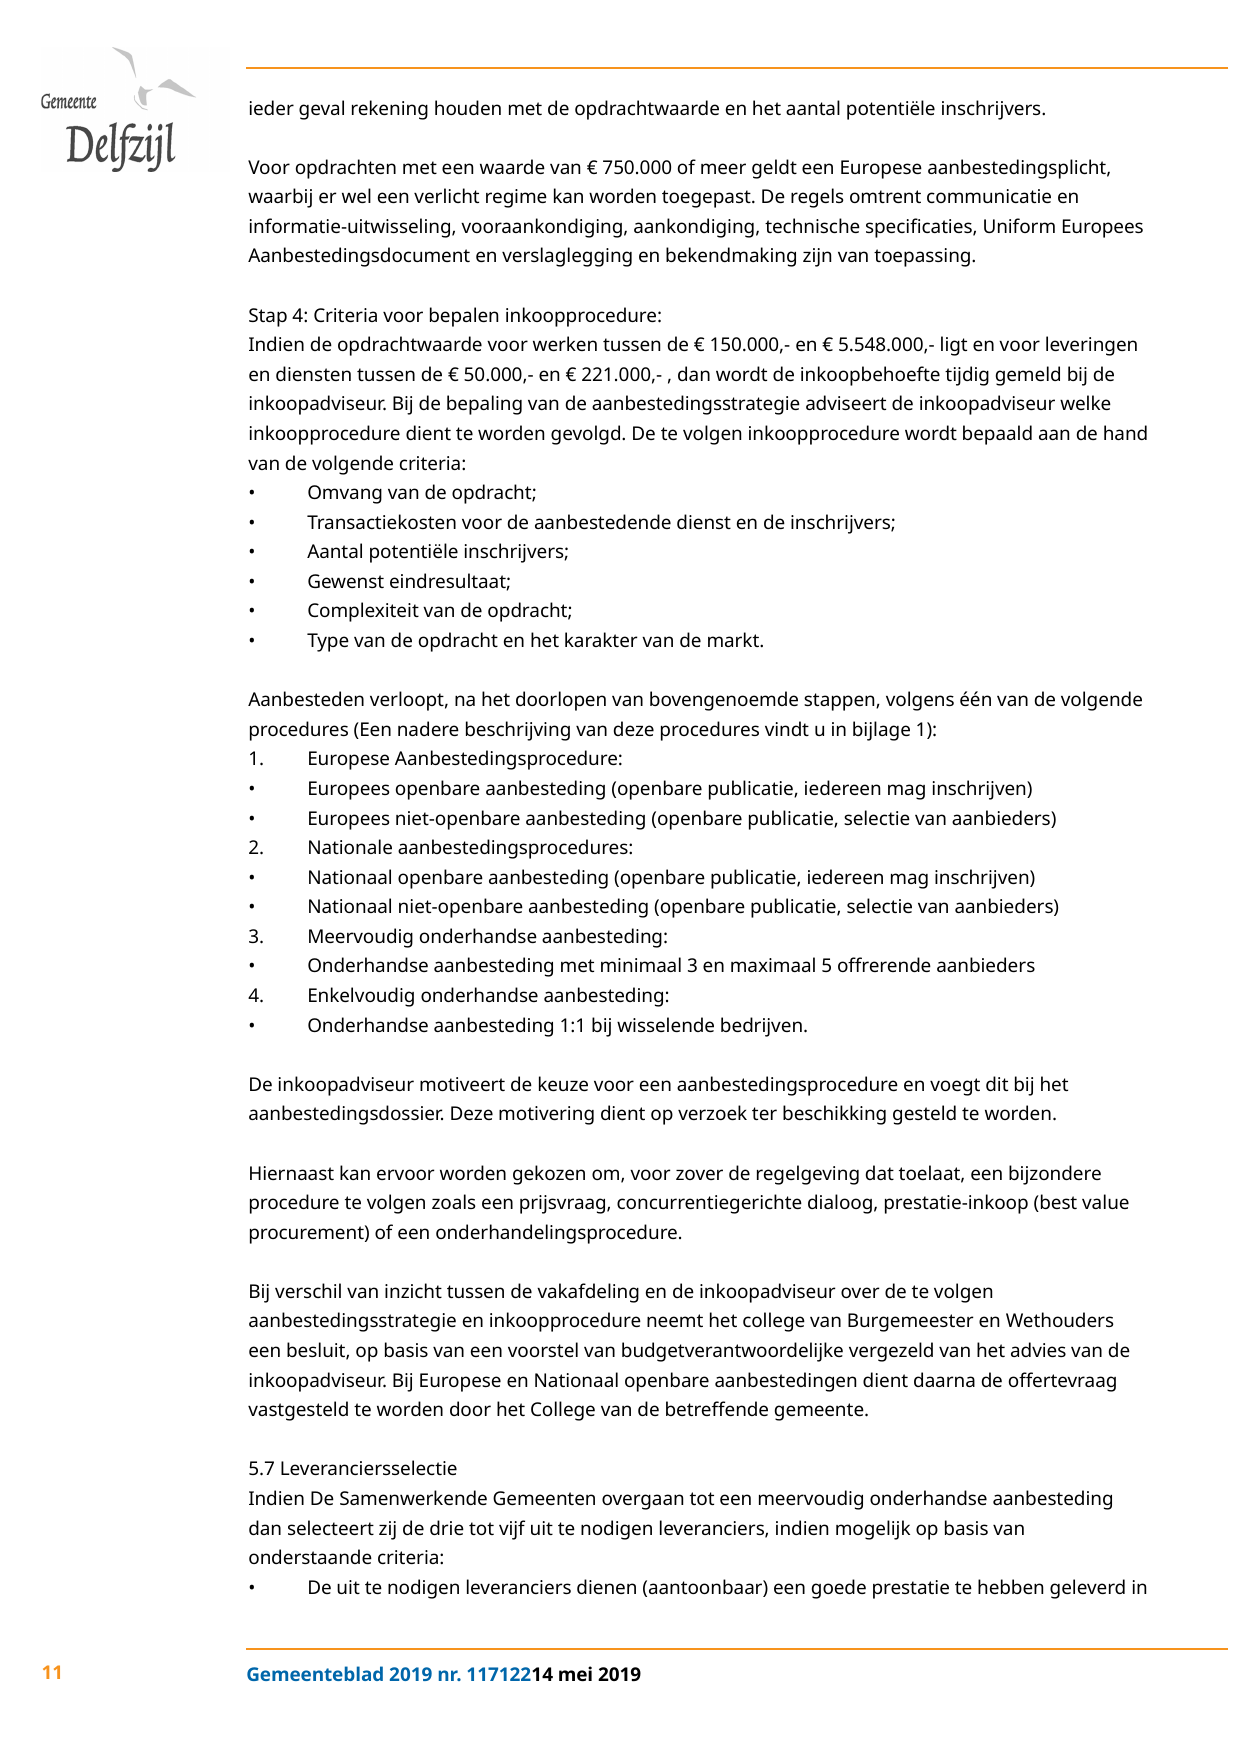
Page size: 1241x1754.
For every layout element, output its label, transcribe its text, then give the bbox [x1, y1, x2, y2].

list Onderhandse aanbesteding 1:1 bij wisselende bedrijven. [248, 1012, 1152, 1038]
list Meervoudig onderhandse aanbesteding: [248, 923, 1152, 949]
text Bij verschil van inzicht tussen de vakafdeling en de inkoopadviseur over de te volgen aanbestedingsstrategie en inkoopprocedure neemt het college van Burgemeester en Wethouders een besluit, op basis van een voorstel van budgetverantwoordelijke vergezeld van het advies van de inkoopadviseur. Bij Europese en Nationaal openbare aanbestedingen dient daarna de offertevraag vastgesteld te worden door het College van de betreffende gemeente. [248, 1278, 1152, 1422]
list Transactiekosten voor de aanbestedende dienst en de inschrijvers; [248, 509, 1152, 535]
list De uit te nodigen leveranciers dienen (aantoonbaar) een goede prestatie te hebben geleverd in [248, 1574, 1152, 1600]
text Stap 4: Criteria voor bepalen inkoopprocedure: [248, 302, 1152, 328]
picture [41, 47, 231, 172]
text Aanbesteden verloopt, na het doorlopen van bovengenoemde stappen, volgens één van de volgende procedures (Een nadere beschrijving van deze procedures vindt u in bijlage 1): [248, 686, 1152, 742]
list Omvang van de opdracht; [248, 479, 1152, 505]
text 5.7 Leveranciersselectie [248, 1456, 1152, 1481]
list Complexiteit van de opdracht; [248, 598, 1152, 623]
list Nationaal niet-openbare aanbesteding (openbare publicatie, selectie van aanbieders) [248, 893, 1152, 919]
text Indien de opdrachtwaarde voor werken tussen de € 150.000,- en € 5.548.000,- ligt en voor leveringen en diensten tussen de € 50.000,- en € 221.000,- , dan wordt de inkoopbehoefte tijdig gemeld bij de inkoopadviseur. Bij de bepaling van de aanbestedingsstrategie adviseert de inkoopadviseur welke inkoopprocedure dient te worden gevolgd. De te volgen inkoopprocedure wordt bepaald aan de hand van de volgende criteria: [248, 331, 1152, 476]
text Voor opdrachten met een waarde van € 750.000 of meer geldt een Europese aanbestedingsplicht, waarbij er wel een verlicht regime kan worden toegepast. De regels omtrent communicatie en informatie-uitwisseling, vooraankondiging, aankondiging, technische specificaties, Uniform Europees Aanbestedingsdocument en verslaglegging en bekendmaking zijn van toepassing. [248, 154, 1152, 268]
list Type van de opdracht en het karakter van de markt. [248, 627, 1152, 653]
list Europees niet-openbare aanbesteding (openbare publicatie, selectie van aanbieders) [248, 805, 1152, 831]
text Indien De Samenwerkende Gemeenten overgaan tot een meervoudig onderhandse aanbesteding dan selecteert zij de drie tot vijf uit te nodigen leveranciers, indien mogelijk op basis van onderstaande criteria: [248, 1485, 1152, 1570]
text Hiernaast kan ervoor worden gekozen om, voor zover de regelgeving dat toelaat, een bijzondere procedure te volgen zoals een prijsvraag, concurrentiegerichte dialoog, prestatie-inkoop (best value procurement) of een onderhandelingsprocedure. [248, 1160, 1152, 1245]
list Europees openbare aanbesteding (openbare publicatie, iedereen mag inschrijven) [248, 775, 1152, 801]
list Enkelvoudig onderhandse aanbesteding: [248, 982, 1152, 1008]
text De inkoopadviseur motiveert de keuze voor een aanbestedingsprocedure en voegt dit bij het aanbestedingsdossier. Deze motivering dient op verzoek ter beschikking gesteld te worden. [248, 1071, 1152, 1126]
list Gewenst eindresultaat; [248, 568, 1152, 594]
list Onderhandse aanbesteding met minimaal 3 en maximaal 5 offrerende aanbieders [248, 953, 1152, 978]
list Europese Aanbestedingsprocedure: [248, 746, 1152, 771]
list Aantal potentiële inschrijvers; [248, 538, 1152, 564]
text ieder geval rekening houden met de opdrachtwaarde en het aantal potentiële inschrijvers. [248, 95, 1152, 121]
list Nationale aanbestedingsprocedures: [248, 834, 1152, 860]
list Nationaal openbare aanbesteding (openbare publicatie, iedereen mag inschrijven) [248, 864, 1152, 890]
